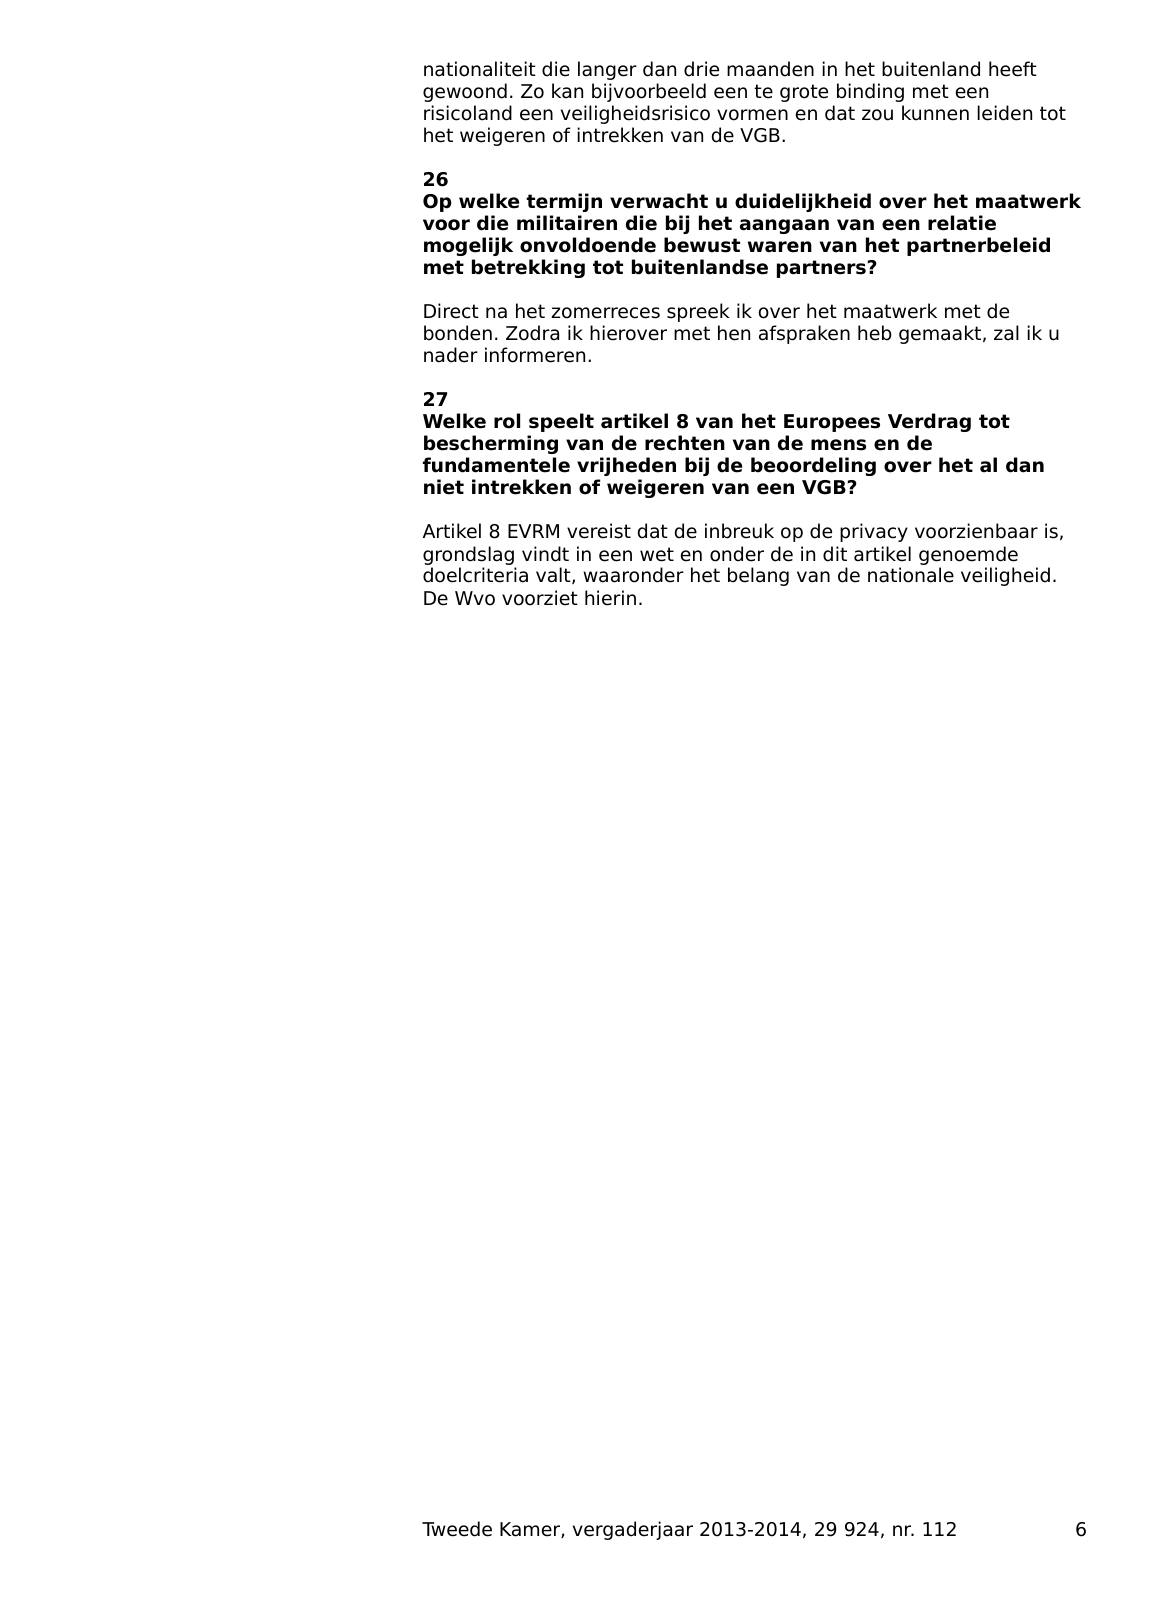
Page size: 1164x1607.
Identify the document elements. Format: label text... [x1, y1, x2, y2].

text nationaliteit die langer dan drie maanden in het buitenland heeft gewoond. Zo kan bijvoorbeeld een te grote binding met een risicoland een veiligheidsrisico vormen en dat zou kunnen leiden tot het weigeren of intrekken van de VGB. [422, 59, 1087, 147]
text Op welke termijn verwacht u duidelijkheid over het maatwerk voor die militairen die bij het aangaan van een relatie mogelijk onvoldoende bewust waren van het partnerbeleid met betrekking tot buitenlandse partners? [422, 191, 1087, 279]
text Direct na het zomerreces spreek ik over het maatwerk met de bonden. Zodra ik hierover met hen afspraken heb gemaakt, zal ik u nader informeren. [422, 301, 1087, 367]
text 26 [422, 169, 1087, 191]
text 27 [422, 389, 1087, 411]
text Artikel 8 EVRM vereist dat de inbreuk op de privacy voorzienbaar is, grondslag vindt in een wet en onder de in dit artikel genoemde doelcriteria valt, waaronder het belang van de nationale veiligheid. De Wvo voorziet hierin. [422, 521, 1087, 609]
text Welke rol speelt artikel 8 van het Europees Verdrag tot bescherming van de rechten van de mens en de fundamentele vrijheden bij de beoordeling over het al dan niet intrekken of weigeren van een VGB? [422, 411, 1087, 499]
